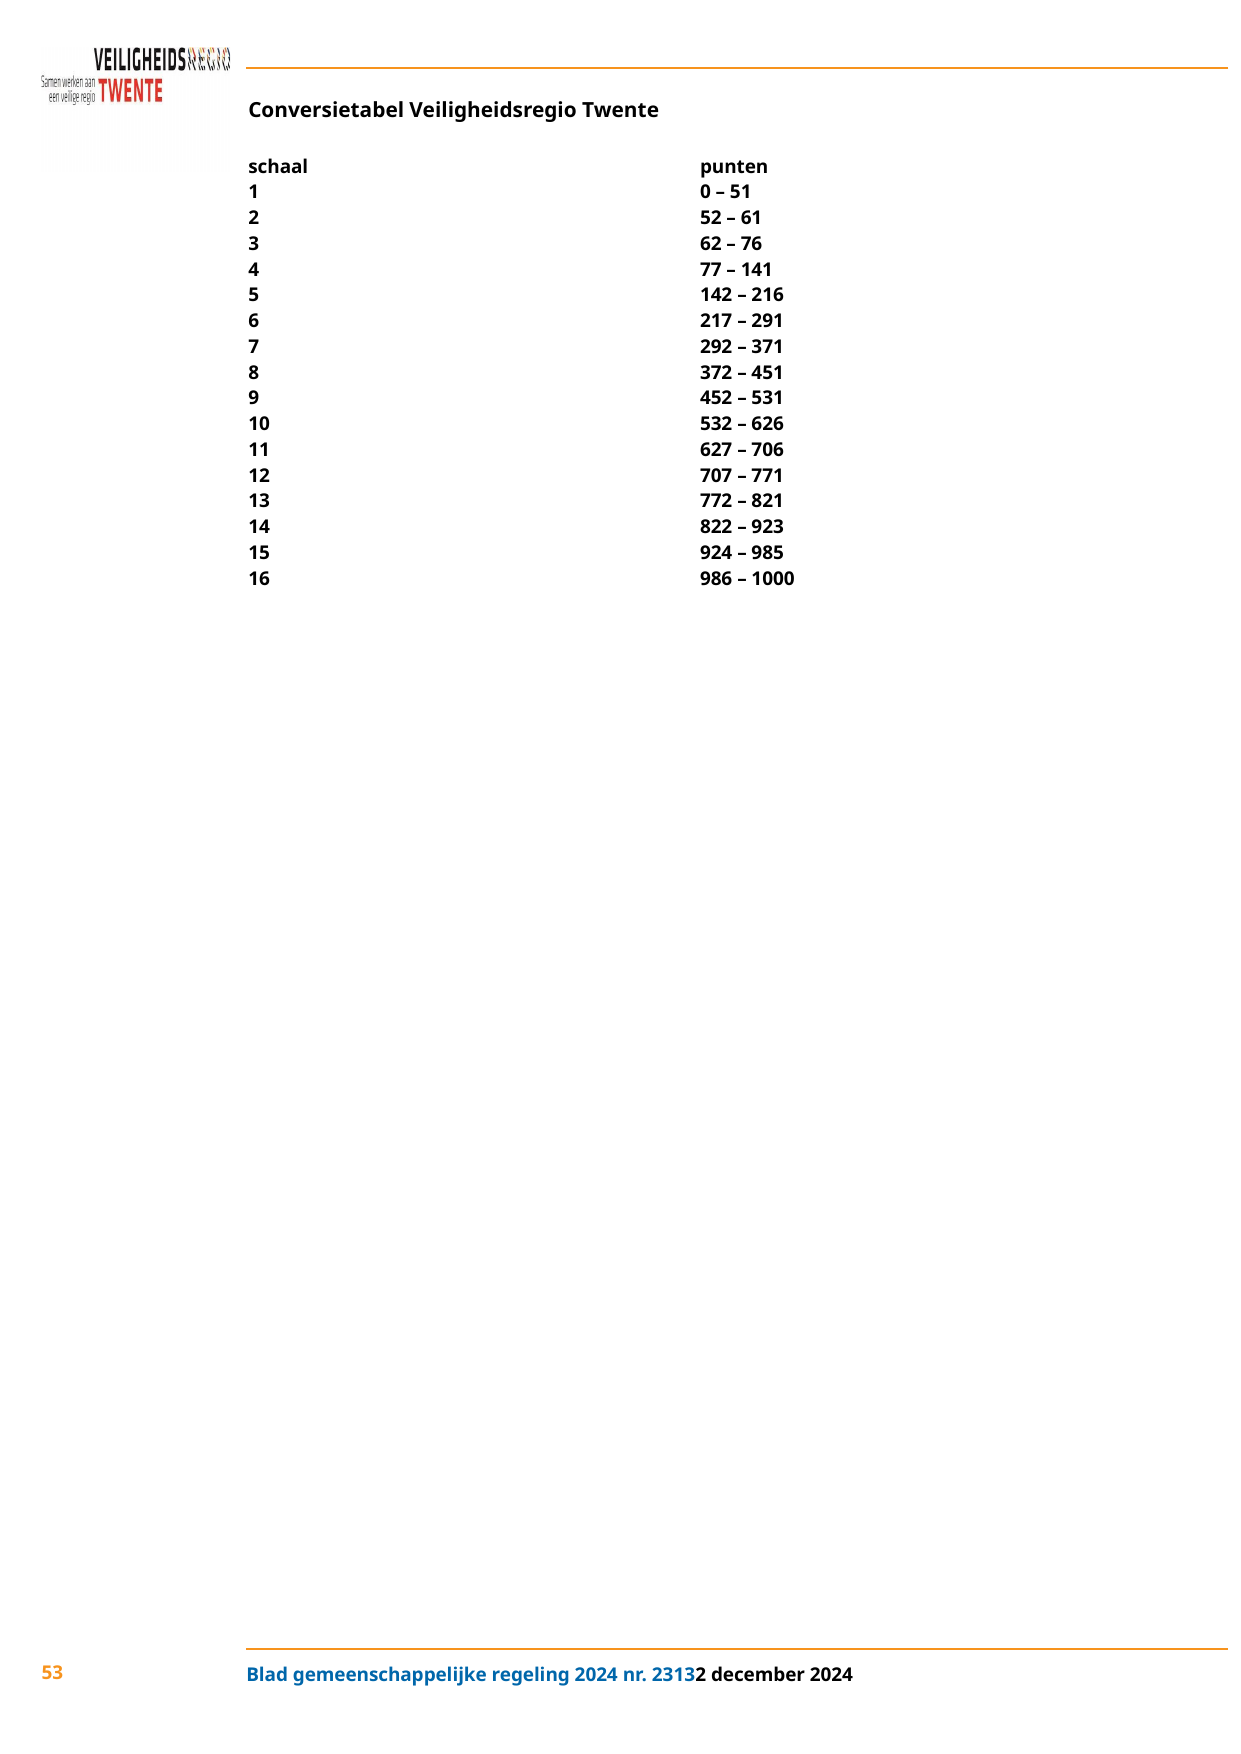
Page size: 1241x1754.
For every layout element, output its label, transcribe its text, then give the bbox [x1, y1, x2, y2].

table_cell 986 – 1000 [700, 565, 1152, 590]
table_cell 5 [248, 282, 700, 307]
table_cell 217 – 291 [700, 308, 1152, 333]
table_cell 15 [248, 539, 700, 565]
table_cell 1 [248, 179, 700, 204]
table_cell 52 – 61 [700, 205, 1152, 230]
table_cell 2 [248, 205, 700, 230]
table_cell 924 – 985 [700, 539, 1152, 565]
table_cell 4 [248, 256, 700, 282]
table_cell 9 [248, 385, 700, 410]
table_cell 16 [248, 565, 700, 590]
table_cell 14 [248, 513, 700, 539]
table_cell 0 – 51 [700, 179, 1152, 204]
table_cell 3 [248, 230, 700, 256]
table_cell 6 [248, 308, 700, 333]
text Conversietabel Veiligheidsregio Twente [248, 95, 1152, 123]
table_cell 62 – 76 [700, 230, 1152, 256]
table_cell 822 – 923 [700, 513, 1152, 539]
table_cell 10 [248, 410, 700, 436]
table_cell 77 – 141 [700, 256, 1152, 282]
table_cell 627 – 706 [700, 436, 1152, 462]
table_cell 707 – 771 [700, 462, 1152, 487]
table_cell 11 [248, 436, 700, 462]
table_cell 772 – 821 [700, 488, 1152, 513]
table_header schaal [248, 153, 700, 179]
table_cell 8 [248, 359, 700, 384]
table_cell 12 [248, 462, 700, 487]
table_cell 452 – 531 [700, 385, 1152, 410]
table_cell 372 – 451 [700, 359, 1152, 384]
table_cell 7 [248, 333, 700, 359]
table_header punten [700, 153, 1152, 179]
table_cell 532 – 626 [700, 410, 1152, 436]
picture [41, 47, 231, 172]
table_cell 142 – 216 [700, 282, 1152, 307]
table_cell 292 – 371 [700, 333, 1152, 359]
table_cell 13 [248, 488, 700, 513]
